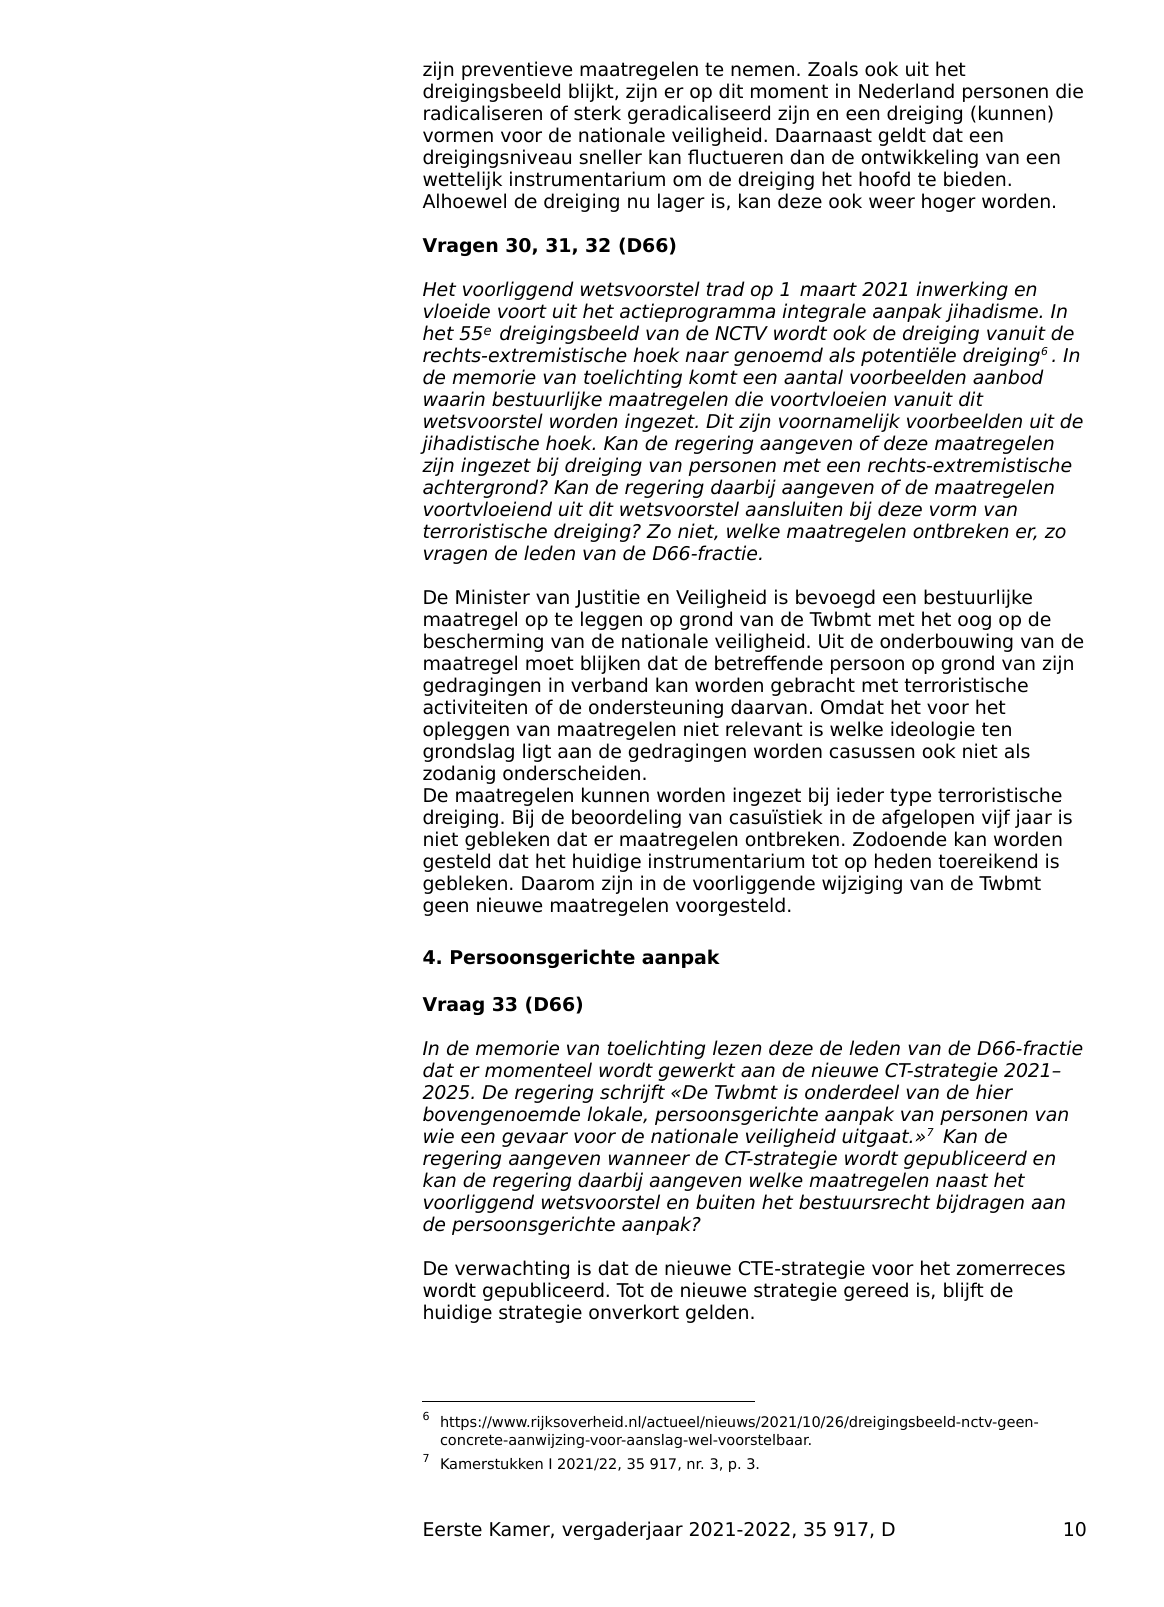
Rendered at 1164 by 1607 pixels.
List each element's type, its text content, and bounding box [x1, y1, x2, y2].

text De maatregelen kunnen worden ingezet bij ieder type terroristische dreiging. Bij de beoordeling van casuïstiek in de afgelopen vijf jaar is niet gebleken dat er maatregelen ontbreken. Zodoende kan worden gesteld dat het huidige instrumentarium tot op heden toereikend is gebleken. Daarom zijn in de voorliggende wijziging van de Twbmt geen nieuwe maatregelen voorgesteld. [422, 785, 1087, 917]
subtitle Vraag 33 (D66) [422, 994, 1087, 1016]
subtitle Vragen 30, 31, 32 (D66) [422, 235, 1087, 257]
text De verwachting is dat de nieuwe CTE-strategie voor het zomerreces wordt gepubliceerd. Tot de nieuwe strategie gereed is, blijft de huidige strategie onverkort gelden. [422, 1258, 1087, 1324]
subtitle 4. Persoonsgerichte aanpak [422, 947, 1087, 969]
text In de memorie van toelichting lezen deze de leden van de D66-fractie dat er momenteel wordt gewerkt aan de nieuwe CT-strategie 2021–2025. De regering schrijft «De Twbmt is onderdeel van de hier bovengenoemde lokale, persoonsgerichte aanpak van personen van wie een gevaar voor de nationale veiligheid uitgaat.» Kan de regering aangeven wanneer de CT-strategie wordt gepubliceerd en kan de regering daarbij aangeven welke maatregelen naast het voorliggend wetsvoorstel en buiten het bestuursrecht bijdragen aan de persoonsgerichte aanpak? [422, 1038, 1087, 1236]
text Kamerstukken I 2021/22, 35 917, nr. 3, p. 3. [422, 1452, 1087, 1474]
text https://www.rijksoverheid.nl/actueel/nieuws/2021/10/26/dreigingsbeeld-nctv-geen-concrete-aanwijzing-voor-aanslag-wel-voorstelbaar. [422, 1410, 1087, 1449]
text zijn preventieve maatregelen te nemen. Zoals ook uit het dreigingsbeeld blijkt, zijn er op dit moment in Nederland personen die radicaliseren of sterk geradicaliseerd zijn en een dreiging (kunnen) vormen voor de nationale veiligheid. Daarnaast geldt dat een dreigingsniveau sneller kan fluctueren dan de ontwikkeling van een wettelijk instrumentarium om de dreiging het hoofd te bieden. Alhoewel de dreiging nu lager is, kan deze ook weer hoger worden. [422, 59, 1087, 213]
text De Minister van Justitie en Veiligheid is bevoegd een bestuurlijke maatregel op te leggen op grond van de Twbmt met het oog op de bescherming van de nationale veiligheid. Uit de onderbouwing van de maatregel moet blijken dat de betreffende persoon op grond van zijn gedragingen in verband kan worden gebracht met terroristische activiteiten of de ondersteuning daarvan. Omdat het voor het opleggen van maatregelen niet relevant is welke ideologie ten grondslag ligt aan de gedragingen worden casussen ook niet als zodanig onderscheiden. [422, 587, 1087, 785]
text Het voorliggend wetsvoorstel trad op 1 maart 2021 inwerking en vloeide voort uit het actieprogramma integrale aanpak jihadisme. In het 55e dreigingsbeeld van de NCTV wordt ook de dreiging vanuit de rechts-extremistische hoek naar genoemd als potentiële dreiging. In de memorie van toelichting komt een aantal voorbeelden aanbod waarin bestuurlijke maatregelen die voortvloeien vanuit dit wetsvoorstel worden ingezet. Dit zijn voornamelijk voorbeelden uit de jihadistische hoek. Kan de regering aangeven of deze maatregelen zijn ingezet bij dreiging van personen met een rechts-extremistische achtergrond? Kan de regering daarbij aangeven of de maatregelen voortvloeiend uit dit wetsvoorstel aansluiten bij deze vorm van terroristische dreiging? Zo niet, welke maatregelen ontbreken er, zo vragen de leden van de D66-fractie. [422, 279, 1087, 565]
